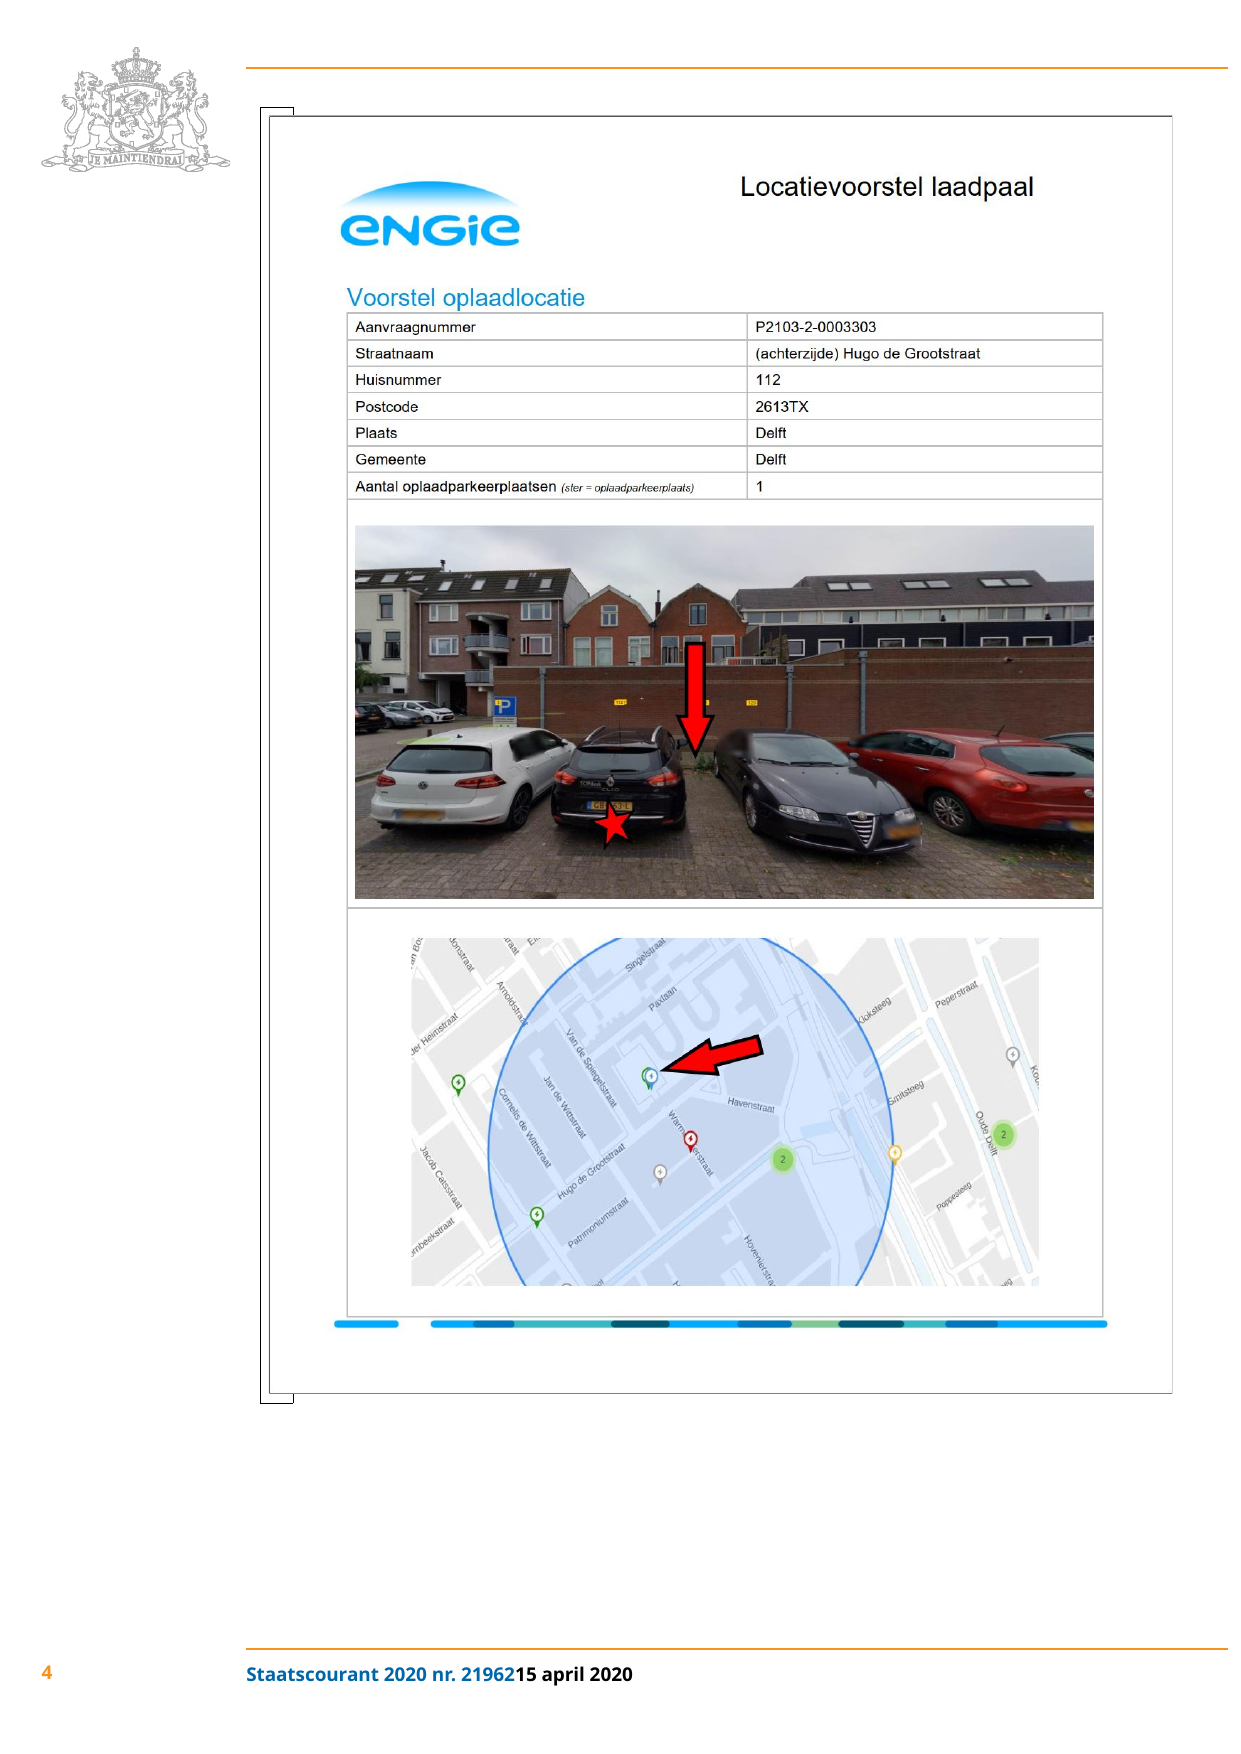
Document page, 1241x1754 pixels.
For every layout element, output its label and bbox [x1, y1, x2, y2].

picture [41, 47, 231, 172]
picture [268, 115, 1173, 1394]
